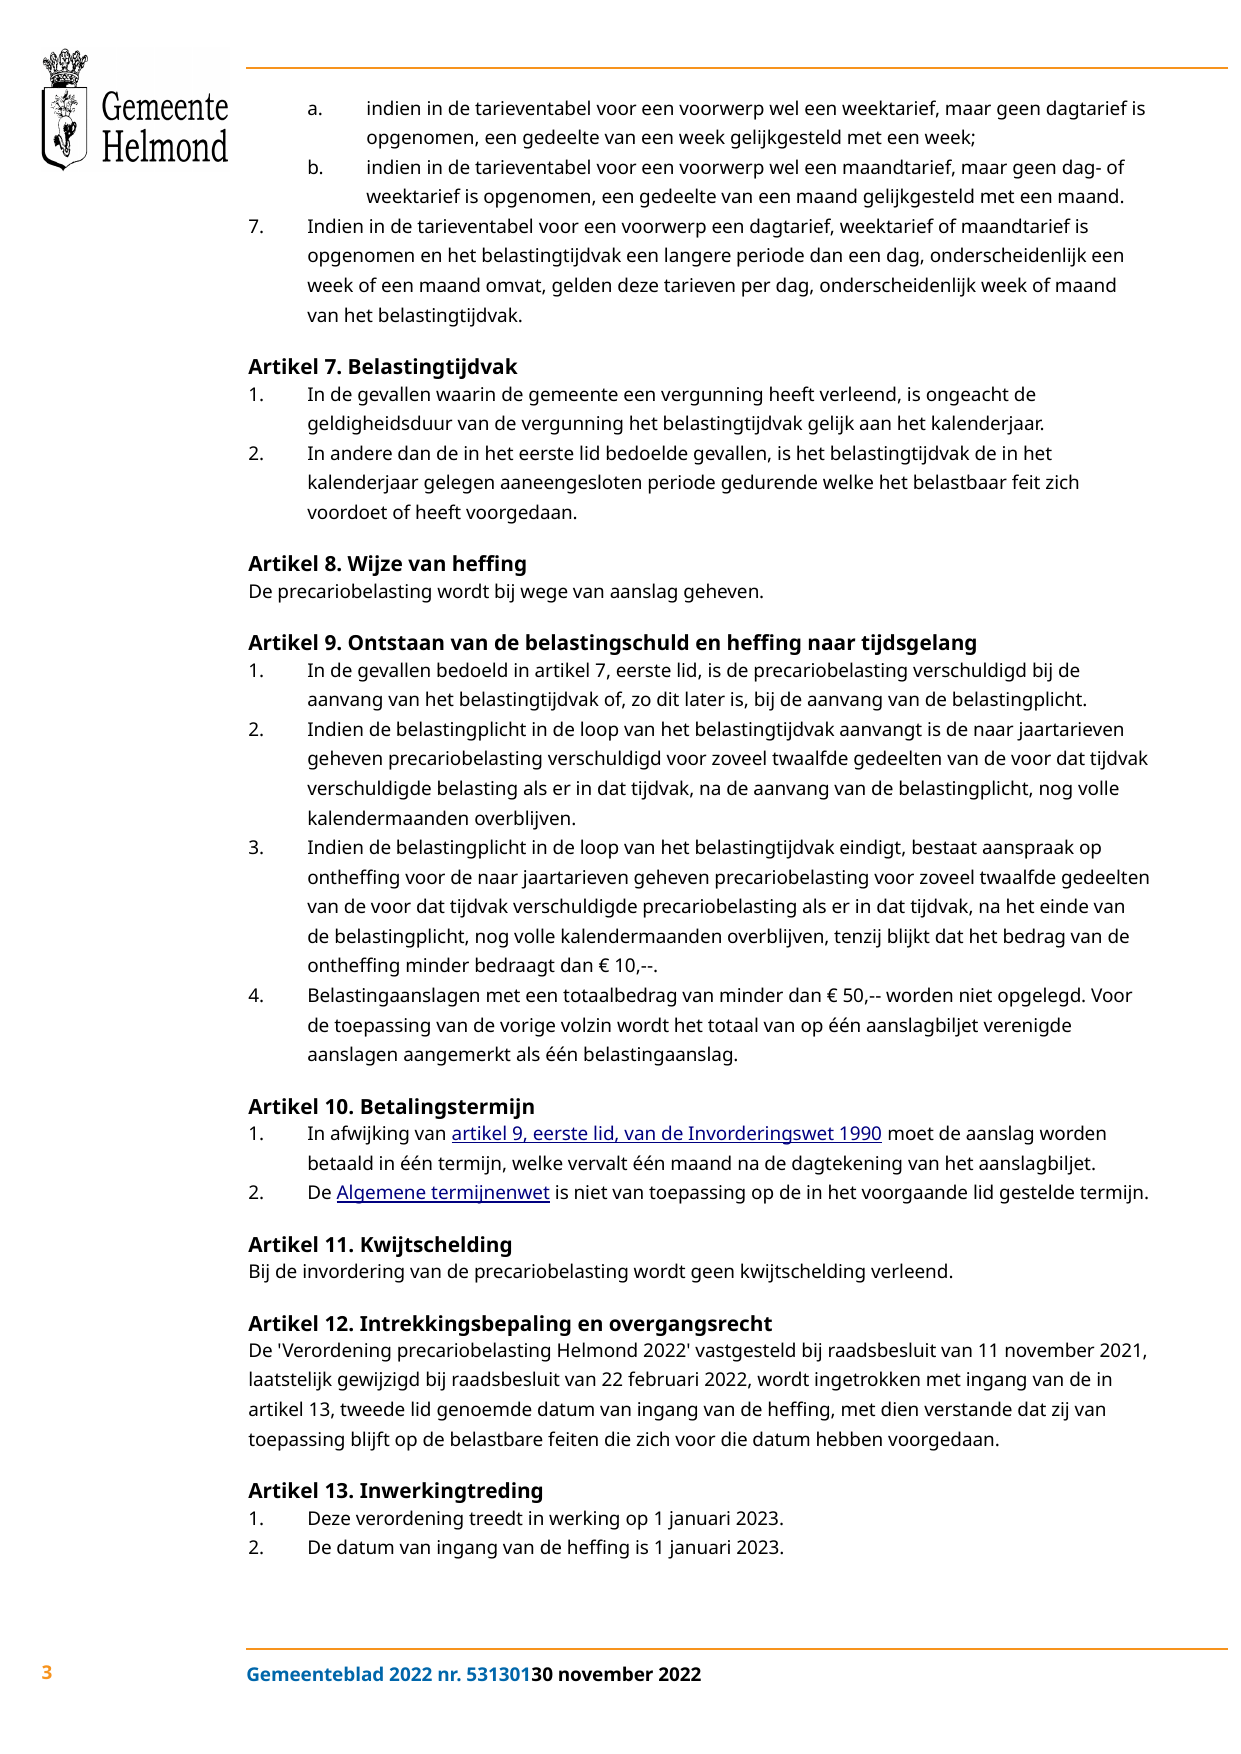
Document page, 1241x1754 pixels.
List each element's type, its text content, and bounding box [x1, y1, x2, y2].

list Deze verordening treedt in werking op 1 januari 2023. [248, 1505, 1152, 1530]
list Belastingaanslagen met een totaalbedrag van minder dan € 50,-- worden niet opgelegd. Voor de toepassing van de vorige volzin wordt het totaal van op één aanslagbiljet verenigde aanslagen aangemerkt als één belastingaanslag. [248, 982, 1152, 1067]
list indien in de tarieventabel voor een voorwerp wel een maandtarief, maar geen dag- of weektarief is opgenomen, een gedeelte van een maand gelijkgesteld met een maand. [307, 154, 1152, 209]
list In andere dan de in het eerste lid bedoelde gevallen, is het belastingtijdvak de in het kalenderjaar gelegen aaneengesloten periode gedurende welke het belastbaar feit zich voordoet of heeft voorgedaan. [248, 440, 1152, 525]
list In de gevallen waarin de gemeente een vergunning heeft verleend, is ongeacht de geldigheidsduur van de vergunning het belastingtijdvak gelijk aan het kalenderjaar. [248, 381, 1152, 436]
list Indien de belastingplicht in de loop van het belastingtijdvak aanvangt is de naar jaartarieven geheven precariobelasting verschuldigd voor zoveel twaalfde gedeelten van de voor dat tijdvak verschuldigde belasting als er in dat tijdvak, na de aanvang van de belastingplicht, nog volle kalendermaanden overblijven. [248, 716, 1152, 830]
text Artikel 9. Ontstaan van de belastingschuld en heffing naar tijdsgelang [248, 628, 1152, 657]
list De datum van ingang van de heffing is 1 januari 2023. [248, 1534, 1152, 1560]
text Artikel 13. Inwerkingtreding [248, 1476, 1152, 1505]
list indien in de tarieventabel voor een voorwerp wel een weektarief, maar geen dagtarief is opgenomen, een gedeelte van een week gelijkgesteld met een week; [307, 95, 1152, 150]
text Artikel 8. Wijze van heffing [248, 549, 1152, 578]
text De 'Verordening precariobelasting Helmond 2022' vastgesteld bij raadsbesluit van 11 november 2021, laatstelijk gewijzigd bij raadsbesluit van 22 februari 2022, wordt ingetrokken met ingang van de in artikel 13, tweede lid genoemde datum van ingang van de heffing, met dien verstande dat zij van toepassing blijft op de belastbare feiten die zich voor die datum hebben voorgedaan. [248, 1337, 1152, 1452]
list De Algemene termijnenwet is niet van toepassing op de in het voorgaande lid gestelde termijn. [248, 1179, 1152, 1205]
text Bij de invordering van de precariobelasting wordt geen kwijtschelding verleend. [248, 1258, 1152, 1284]
list In afwijking van artikel 9, eerste lid, van de Invorderingswet 1990 moet de aanslag worden betaald in één termijn, welke vervalt één maand na de dagtekening van het aanslagbiljet. [248, 1120, 1152, 1176]
text De precariobelasting wordt bij wege van aanslag geheven. [248, 578, 1152, 604]
text Artikel 7. Belastingtijdvak [248, 352, 1152, 381]
text Artikel 12. Intrekkingsbepaling en overgangsrecht [248, 1309, 1152, 1337]
text Artikel 11. Kwijtschelding [248, 1230, 1152, 1258]
list Indien de belastingplicht in de loop van het belastingtijdvak eindigt, bestaat aanspraak op ontheffing voor de naar jaartarieven geheven precariobelasting voor zoveel twaalfde gedeelten van de voor dat tijdvak verschuldigde precariobelasting als er in dat tijdvak, na het einde van de belastingplicht, nog volle kalendermaanden overblijven, tenzij blijkt dat het bedrag van de ontheffing minder bedraagt dan € 10,--. [248, 834, 1152, 978]
picture [41, 47, 231, 172]
text Artikel 10. Betalingstermijn [248, 1092, 1152, 1120]
list In de gevallen bedoeld in artikel 7, eerste lid, is de precariobelasting verschuldigd bij de aanvang van het belastingtijdvak of, zo dit later is, bij de aanvang van de belastingplicht. [248, 657, 1152, 712]
list Indien in de tarieventabel voor een voorwerp een dagtarief, weektarief of maandtarief is opgenomen en het belastingtijdvak een langere periode dan een dag, onderscheidenlijk een week of een maand omvat, gelden deze tarieven per dag, onderscheidenlijk week of maand van het belastingtijdvak. [248, 213, 1152, 328]
